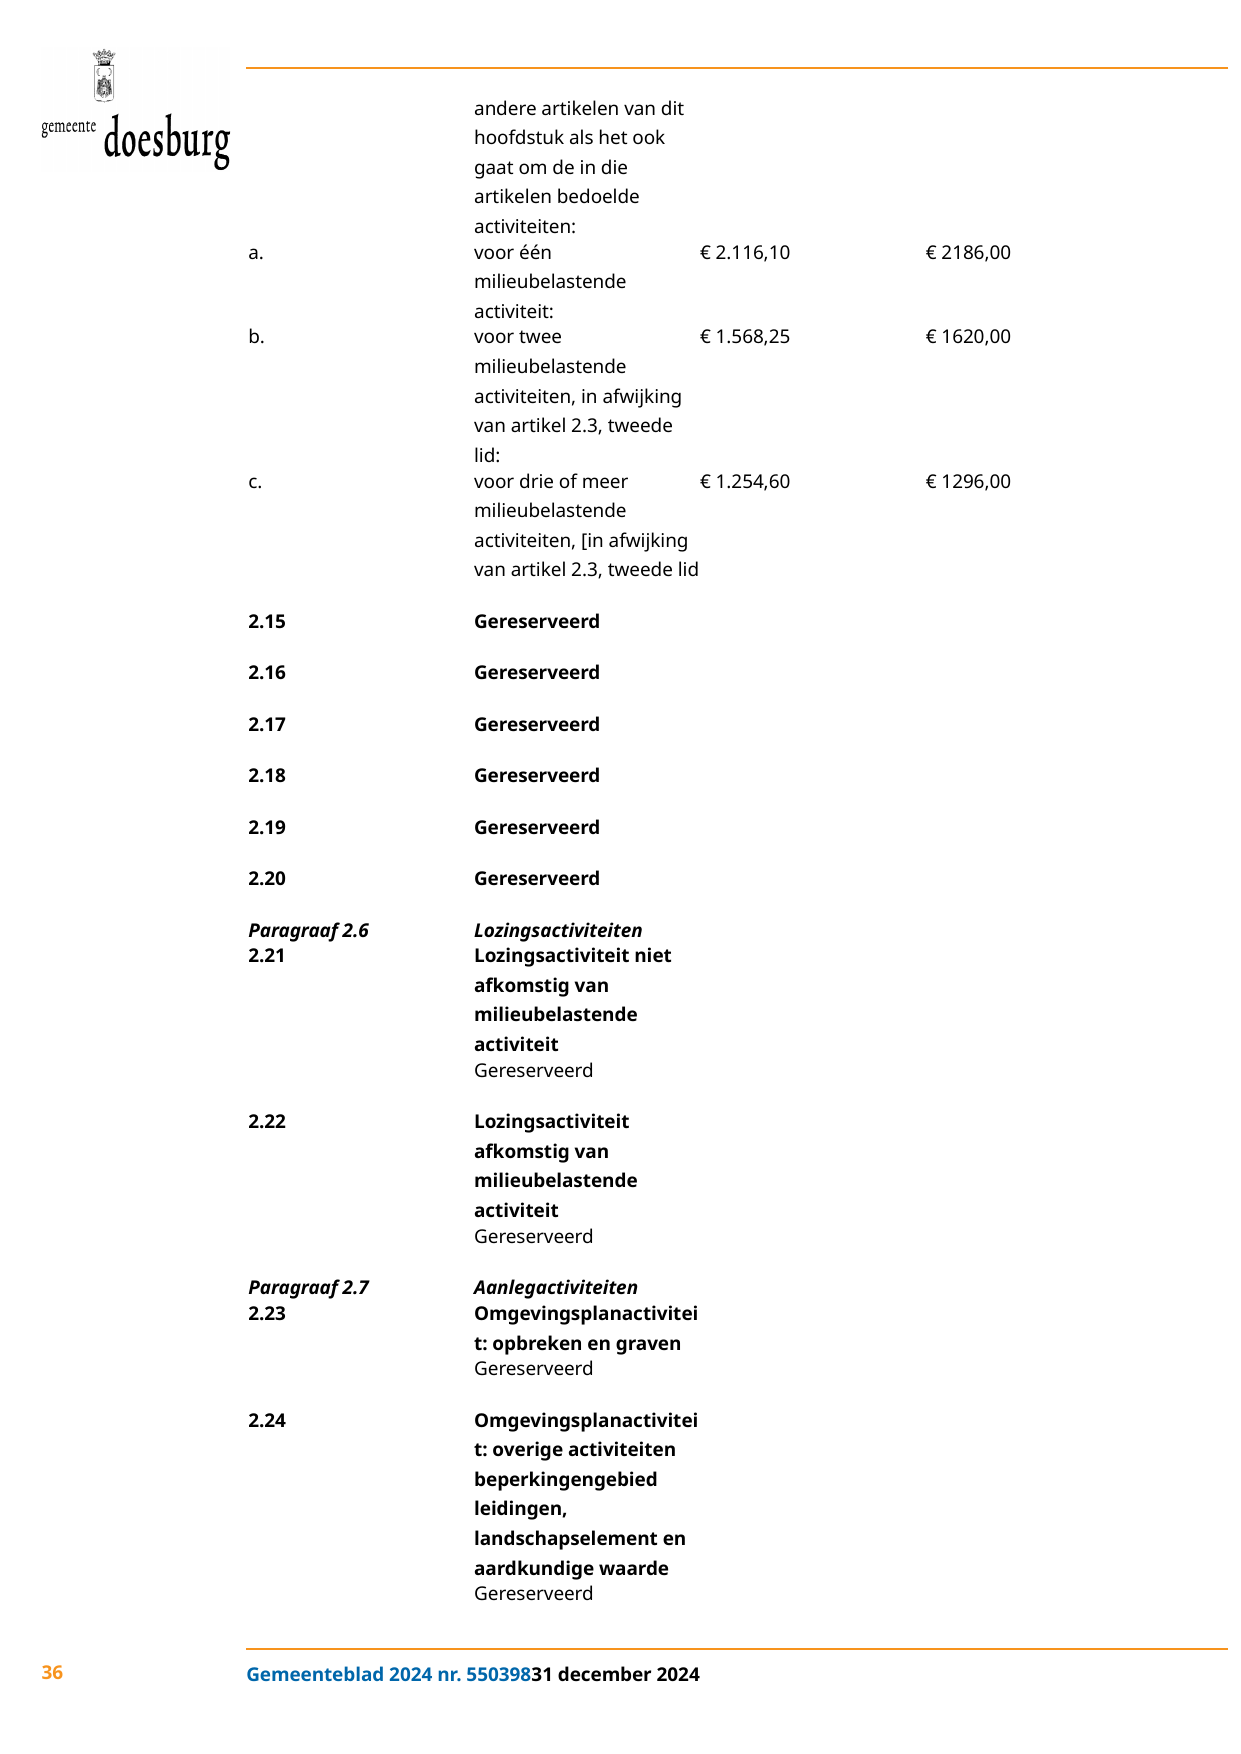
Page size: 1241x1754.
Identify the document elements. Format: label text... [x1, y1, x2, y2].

table_cell [926, 608, 1152, 634]
table_cell 2.18 [248, 763, 474, 788]
table_cell [700, 685, 926, 711]
table_cell Gereserveerd [474, 763, 700, 788]
table_cell [700, 95, 926, 239]
table_cell [248, 1581, 474, 1606]
table_cell [926, 660, 1152, 685]
table_cell [474, 891, 700, 917]
table_cell [474, 582, 700, 608]
table_cell [700, 1274, 926, 1300]
table_cell [926, 1300, 1152, 1355]
table_cell [248, 840, 474, 865]
table_cell 2.21 [248, 943, 474, 1057]
table_cell [926, 1083, 1152, 1108]
table_cell [700, 634, 926, 659]
table_cell 2.19 [248, 814, 474, 839]
table_cell [248, 1381, 474, 1407]
table_cell [248, 737, 474, 762]
table_cell 2.23 [248, 1300, 474, 1355]
table_cell [700, 660, 926, 685]
table_cell € 2186,00 [926, 239, 1152, 324]
table_cell Lozingsactiviteit niet afkomstig van milieubelastende activiteit [474, 943, 700, 1057]
table_cell [926, 788, 1152, 814]
table_cell [700, 582, 926, 608]
table_cell [248, 788, 474, 814]
table_cell Gereserveerd [474, 1581, 700, 1606]
table_cell [926, 1249, 1152, 1274]
table_cell 2.20 [248, 865, 474, 891]
table_cell [248, 95, 474, 239]
table_cell Gereserveerd [474, 865, 700, 891]
table_cell [700, 1381, 926, 1407]
table_cell [926, 891, 1152, 917]
table_cell voor drie of meer milieubelastende activiteiten, [in afwijking van artikel 2.3, tweede lid [474, 468, 700, 582]
table_cell [926, 737, 1152, 762]
table_cell [926, 1581, 1152, 1606]
table_cell € 1.568,25 [700, 324, 926, 468]
table_cell b. [248, 324, 474, 468]
table_cell [926, 814, 1152, 839]
table_cell Omgevingsplanactiviteit: opbreken en graven [474, 1300, 700, 1355]
table_cell [474, 1249, 700, 1274]
table_cell c. [248, 468, 474, 582]
table_cell Gereserveerd [474, 660, 700, 685]
table_cell [700, 1109, 926, 1223]
table_cell [700, 1057, 926, 1083]
table_cell [700, 1249, 926, 1274]
table_cell 2.17 [248, 711, 474, 737]
table_cell [248, 1083, 474, 1108]
table_cell [926, 95, 1152, 239]
table_cell [248, 1223, 474, 1249]
table_cell [700, 1300, 926, 1355]
table_cell [700, 1407, 926, 1581]
table_cell [926, 685, 1152, 711]
table_cell [474, 634, 700, 659]
table_cell [926, 865, 1152, 891]
table_cell [700, 608, 926, 634]
table_cell [700, 1581, 926, 1606]
table_cell Aanlegactiviteiten [474, 1274, 700, 1300]
table_cell [700, 943, 926, 1057]
table_cell [248, 634, 474, 659]
table_cell [474, 737, 700, 762]
table_cell Gereserveerd [474, 1223, 700, 1249]
table_cell a. [248, 239, 474, 324]
table_cell [926, 711, 1152, 737]
table_cell [474, 840, 700, 865]
table_cell [700, 711, 926, 737]
table_cell [248, 1057, 474, 1083]
table_cell € 1620,00 [926, 324, 1152, 468]
picture [41, 47, 231, 172]
table_cell Omgevingsplanactiviteit: overige activiteiten beperkingengebied leidingen, landschapselement en aardkundige waarde [474, 1407, 700, 1581]
table_cell Paragraaf 2.7 [248, 1274, 474, 1300]
table_cell [926, 1381, 1152, 1407]
table_cell [926, 917, 1152, 942]
table_cell [926, 763, 1152, 788]
table_cell [700, 763, 926, 788]
table_cell Lozingsactiviteiten [474, 917, 700, 942]
table_cell Gereserveerd [474, 608, 700, 634]
table_cell voor twee milieubelastende activiteiten, in afwijking van artikel 2.3, tweede lid: [474, 324, 700, 468]
table_cell [926, 1109, 1152, 1223]
table_cell Gereserveerd [474, 1057, 700, 1083]
table_cell [248, 685, 474, 711]
table_cell voor één milieubelastende activiteit: [474, 239, 700, 324]
table_cell [700, 865, 926, 891]
table_cell [926, 840, 1152, 865]
table_cell [700, 917, 926, 942]
table_cell [926, 1407, 1152, 1581]
table_cell [926, 1274, 1152, 1300]
table_cell € 1.254,60 [700, 468, 926, 582]
table_cell [474, 1083, 700, 1108]
table_cell 2.15 [248, 608, 474, 634]
table_cell [926, 1355, 1152, 1381]
table_cell andere artikelen van dit hoofdstuk als het ook gaat om de in die artikelen bedoelde activiteiten: [474, 95, 700, 239]
table_cell [700, 737, 926, 762]
table_cell [474, 1381, 700, 1407]
table_cell [700, 1223, 926, 1249]
table_cell Gereserveerd [474, 1355, 700, 1381]
table_cell [248, 1355, 474, 1381]
table_cell [700, 840, 926, 865]
table_cell [926, 943, 1152, 1057]
table_cell [700, 1355, 926, 1381]
table_cell [700, 891, 926, 917]
table_cell 2.16 [248, 660, 474, 685]
table_cell Gereserveerd [474, 814, 700, 839]
table_cell € 2.116,10 [700, 239, 926, 324]
table_cell 2.22 [248, 1109, 474, 1223]
table_cell [248, 1249, 474, 1274]
table_cell Lozingsactiviteit afkomstig van milieubelastende activiteit [474, 1109, 700, 1223]
table_cell [474, 685, 700, 711]
table_cell Gereserveerd [474, 711, 700, 737]
table_cell € 1296,00 [926, 468, 1152, 582]
table_cell [700, 814, 926, 839]
table_cell 2.24 [248, 1407, 474, 1581]
table_cell [926, 1057, 1152, 1083]
table_cell [248, 891, 474, 917]
table_cell [926, 634, 1152, 659]
table_cell [248, 582, 474, 608]
table_cell Paragraaf 2.6 [248, 917, 474, 942]
table_cell [926, 1223, 1152, 1249]
table_cell [700, 788, 926, 814]
table_cell [474, 788, 700, 814]
table_cell [926, 582, 1152, 608]
table_cell [700, 1083, 926, 1108]
